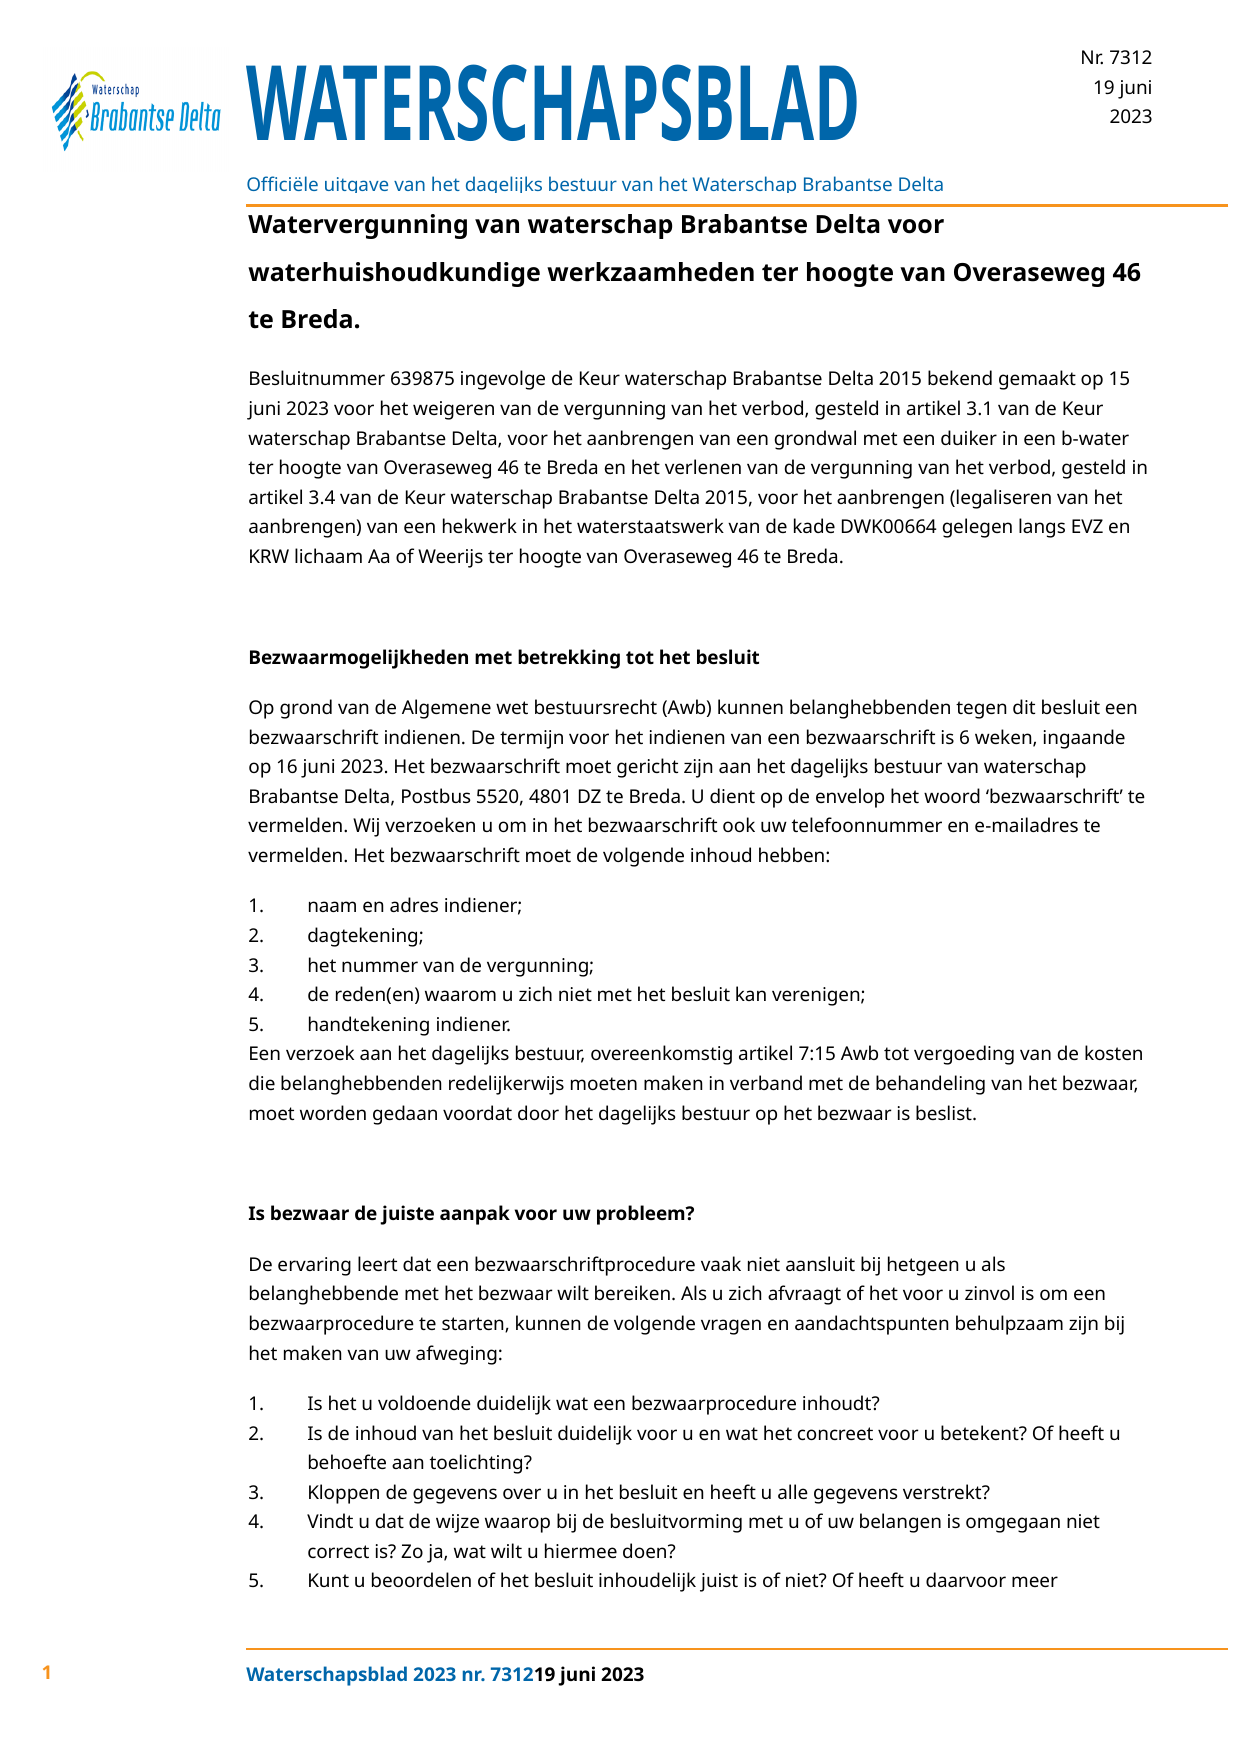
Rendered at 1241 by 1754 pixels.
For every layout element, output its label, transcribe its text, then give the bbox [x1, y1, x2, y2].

list Kunt u beoordelen of het besluit inhoudelijk juist is of niet? Of heeft u daarvoor meer [248, 1568, 1152, 1593]
text Op grond van de Algemene wet bestuursrecht (Awb) kunnen belanghebbenden tegen dit besluit een bezwaarschrift indienen. De termijn voor het indienen van een bezwaarschrift is 6 weken, ingaande op 16 juni 2023. Het bezwaarschrift moet gericht zijn aan het dagelijks bestuur van waterschap Brabantse Delta, Postbus 5520, 4801 DZ te Breda. U dient op de envelop het woord ‘bezwaarschrift’ te vermelden. Wij verzoeken u om in het bezwaarschrift ook uw telefoonnummer en e‑mailadres te vermelden. Het bezwaarschrift moet de volgende inhoud hebben: [248, 694, 1152, 868]
text De ervaring leert dat een bezwaarschriftprocedure vaak niet aansluit bij hetgeen u als belanghebbende met het bezwaar wilt bereiken. Als u zich afvraagt of het voor u zinvol is om een bezwaarprocedure te starten, kunnen de volgende vragen en aandachtspunten behulpzaam zijn bij het maken van uw afweging: [248, 1251, 1152, 1365]
list dagtekening; [248, 922, 1152, 948]
text Besluitnummer 639875 ingevolge de Keur waterschap Brabantse Delta 2015 bekend gemaakt op 15 juni 2023 voor het weigeren van de vergunning van het verbod, gesteld in artikel 3.1 van de Keur waterschap Brabantse Delta, voor het aanbrengen van een grondwal met een duiker in een b-water ter hoogte van Overaseweg 46 te Breda en het verlenen van de vergunning van het verbod, gesteld in artikel 3.4 van de Keur waterschap Brabantse Delta 2015, voor het aanbrengen (legaliseren van het aanbrengen) van een hekwerk in het waterstaatswerk van de kade DWK00664 gelegen langs EVZ en KRW lichaam Aa of Weerijs ter hoogte van Overaseweg 46 te Breda. [248, 366, 1152, 569]
text Watervergunning van waterschap Brabantse Delta voor waterhuishoudkundige werkzaamheden ter hoogte van Overaseweg 46 te Breda. [248, 207, 1152, 336]
list Kloppen de gegevens over u in het besluit en heeft u alle gegevens verstrekt? [248, 1479, 1152, 1504]
list handtekening indiener. [248, 1011, 1152, 1037]
list naam en adres indiener; [248, 893, 1152, 918]
list Vindt u dat de wijze waarop bij de besluitvorming met u of uw belangen is omgegaan niet correct is? Zo ja, wat wilt u hiermee doen? [248, 1508, 1152, 1564]
list Is het u voldoende duidelijk wat een bezwaarprocedure inhoudt? [248, 1390, 1152, 1416]
list de reden(en) waarom u zich niet met het besluit kan verenigen; [248, 981, 1152, 1007]
text Is bezwaar de juiste aanpak voor uw probleem? [248, 1201, 1152, 1226]
text Een verzoek aan het dagelijks bestuur, overeenkomstig artikel 7:15 Awb tot vergoeding van de kosten die belanghebbenden redelijkerwijs moeten maken in verband met de behandeling van het bezwaar, moet worden gedaan voordat door het dagelijks bestuur op het bezwaar is beslist. [248, 1041, 1152, 1125]
picture [41, 47, 231, 172]
text Bezwaarmogelijkheden met betrekking tot het besluit [248, 644, 1152, 669]
list Is de inhoud van het besluit duidelijk voor u en wat het concreet voor u betekent? Of heeft u behoefte aan toelichting? [248, 1420, 1152, 1475]
list het nummer van de vergunning; [248, 952, 1152, 977]
